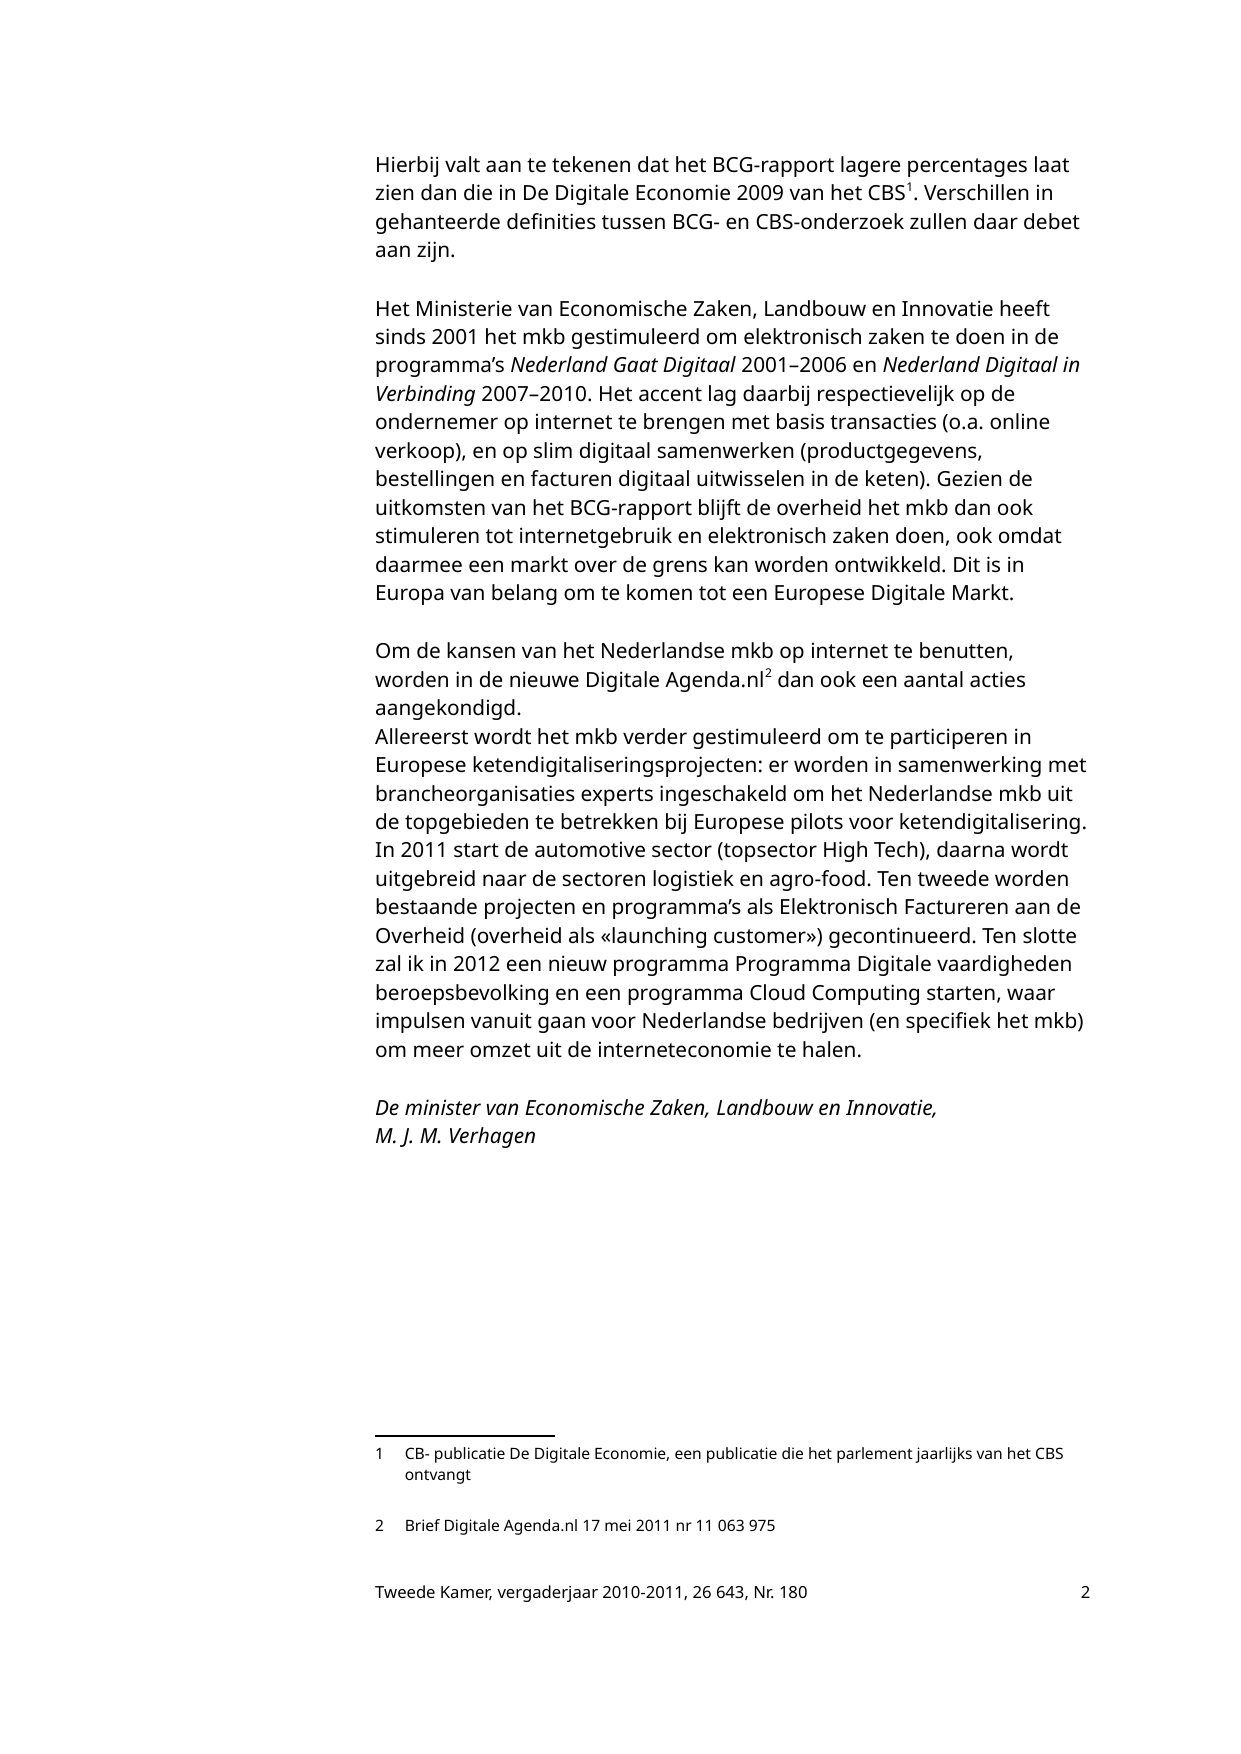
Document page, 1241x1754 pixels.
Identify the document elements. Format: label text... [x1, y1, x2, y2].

text CB- publicatie De Digitale Economie, een publicatie die het parlement jaarlijks van het CBS ontvangt [375, 1421, 1090, 1478]
text M. J. M. Verhagen [375, 1122, 1090, 1150]
text Het Ministerie van Economische Zaken, Landbouw en Innovatie heeft sinds 2001 het mkb gestimuleerd om elektronisch zaken te doen in de programma’s Nederland Gaat Digitaal 2001–2006 en Nederland Digitaal in Verbinding 2007–2010. Het accent lag daarbij respectievelijk op de ondernemer op internet te brengen met basis transacties (o.a. online verkoop), en op slim digitaal samenwerken (productgegevens, bestellingen en facturen digitaal uitwisselen in de keten). Gezien de uitkomsten van het BCG-rapport blijft de overheid het mkb dan ook stimuleren tot internetgebruik en elektronisch zaken doen, ook omdat daarmee een markt over de grens kan worden ontwikkeld. Dit is in Europa van belang om te komen tot een Europese Digitale Markt. [375, 294, 1090, 607]
text Allereerst wordt het mkb verder gestimuleerd om te participeren in Europese ketendigitaliseringsprojecten: er worden in samenwerking met brancheorganisaties experts ingeschakeld om het Nederlandse mkb uit de topgebieden te betrekken bij Europese pilots voor ketendigitalisering. In 2011 start de automotive sector (topsector High Tech), daarna wordt uitgebreid naar de sectoren logistiek en agro-food. Ten tweede worden bestaande projecten en programma’s als Elektronisch Factureren aan de Overheid (overheid als «launching customer») gecontinueerd. Ten slotte zal ik in 2012 een nieuw programma Programma Digitale vaardigheden beroepsbevolking en een programma Cloud Computing starten, waar impulsen vanuit gaan voor Nederlandse bedrijven (en specifiek het mkb) om meer omzet uit de interneteconomie te halen. [375, 722, 1090, 1063]
text Brief Digitale Agenda.nl 17 mei 2011 nr 11 063 975 [375, 1508, 1090, 1536]
text Om de kansen van het Nederlandse mkb op internet te benutten, worden in de nieuwe Digitale Agenda.nl dan ook een aantal acties aangekondigd. [375, 637, 1090, 722]
text Hierbij valt aan te tekenen dat het BCG-rapport lagere percentages laat zien dan die in De Digitale Economie 2009 van het CBS. Verschillen in gehanteerde definities tussen BCG- en CBS-onderzoek zullen daar debet aan zijn. [375, 150, 1090, 264]
text De minister van Economische Zaken, Landbouw en Innovatie, [375, 1093, 1090, 1122]
